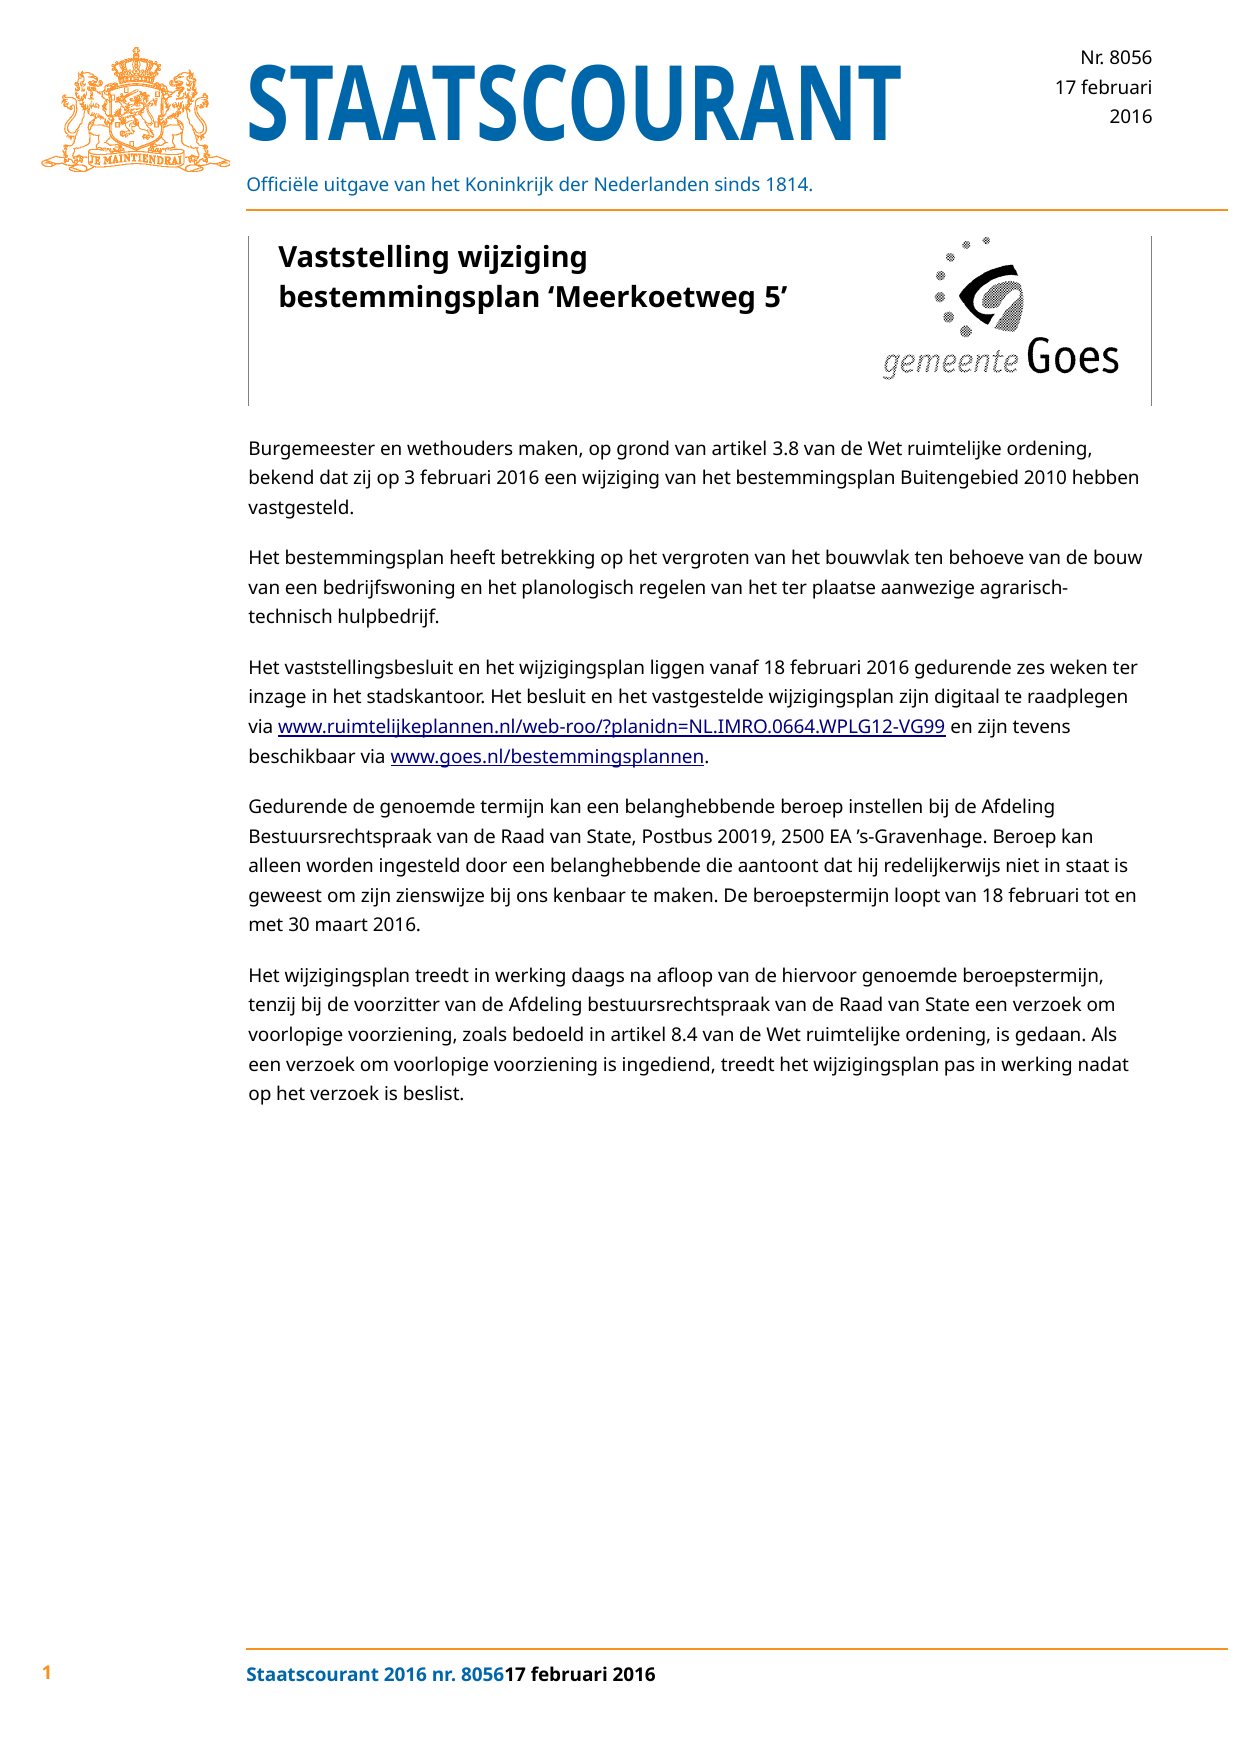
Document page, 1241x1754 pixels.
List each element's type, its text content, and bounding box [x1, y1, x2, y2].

picture [41, 47, 231, 172]
table_header Vaststelling wijziging bestemmingsplan ‘Meerkoetweg 5’ [249, 236, 850, 406]
text Het vaststellingsbesluit en het wijzigingsplan liggen vanaf 18 februari 2016 gedurende zes weken ter inzage in het stadskantoor. Het besluit en het vastgestelde wijzigingsplan zijn digitaal te raadplegen via www.ruimtelijkeplannen.nl/web-roo/?planidn=NL.IMRO.0664.WPLG12-VG99 en zijn tevens beschikbaar via www.goes.nl/bestemmingsplannen. [248, 654, 1152, 769]
text Het wijzigingsplan treedt in werking daags na afloop van de hiervoor genoemde beroepstermijn, tenzij bij de voorzitter van de Afdeling bestuursrechtspraak van de Raad van State een verzoek om voorlopige voorziening, zoals bedoeld in artikel 8.4 van de Wet ruimtelijke ordening, is gedaan. Als een verzoek om voorlopige voorziening is ingediend, treedt het wijzigingsplan pas in werking nadat op het verzoek is beslist. [248, 962, 1152, 1106]
text Gedurende de genoemde termijn kan een belanghebbende beroep instellen bij de Afdeling Bestuursrechtspraak van de Raad van State, Postbus 20019, 2500 EA ’s-Gravenhage. Beroep kan alleen worden ingesteld door een belanghebbende die aantoont dat hij redelijkerwijs niet in staat is geweest om zijn zienswijze bij ons kenbaar te maken. De beroepstermijn loopt van 18 februari tot en met 30 maart 2016. [248, 793, 1152, 937]
text Het bestemmingsplan heeft betrekking op het vergroten van het bouwvlak ten behoeve van de bouw van een bedrijfswoning en het planologisch regelen van het ter plaatse aanwezige agrarisch-technisch hulpbedrijf. [248, 544, 1152, 629]
picture [882, 236, 1119, 380]
table_header [850, 236, 1151, 406]
text Burgemeester en wethouders maken, op grond van artikel 3.8 van de Wet ruimtelijke ordening, bekend dat zij op 3 februari 2016 een wijziging van het bestemmingsplan Buitengebied 2010 hebben vastgesteld. [248, 435, 1152, 520]
